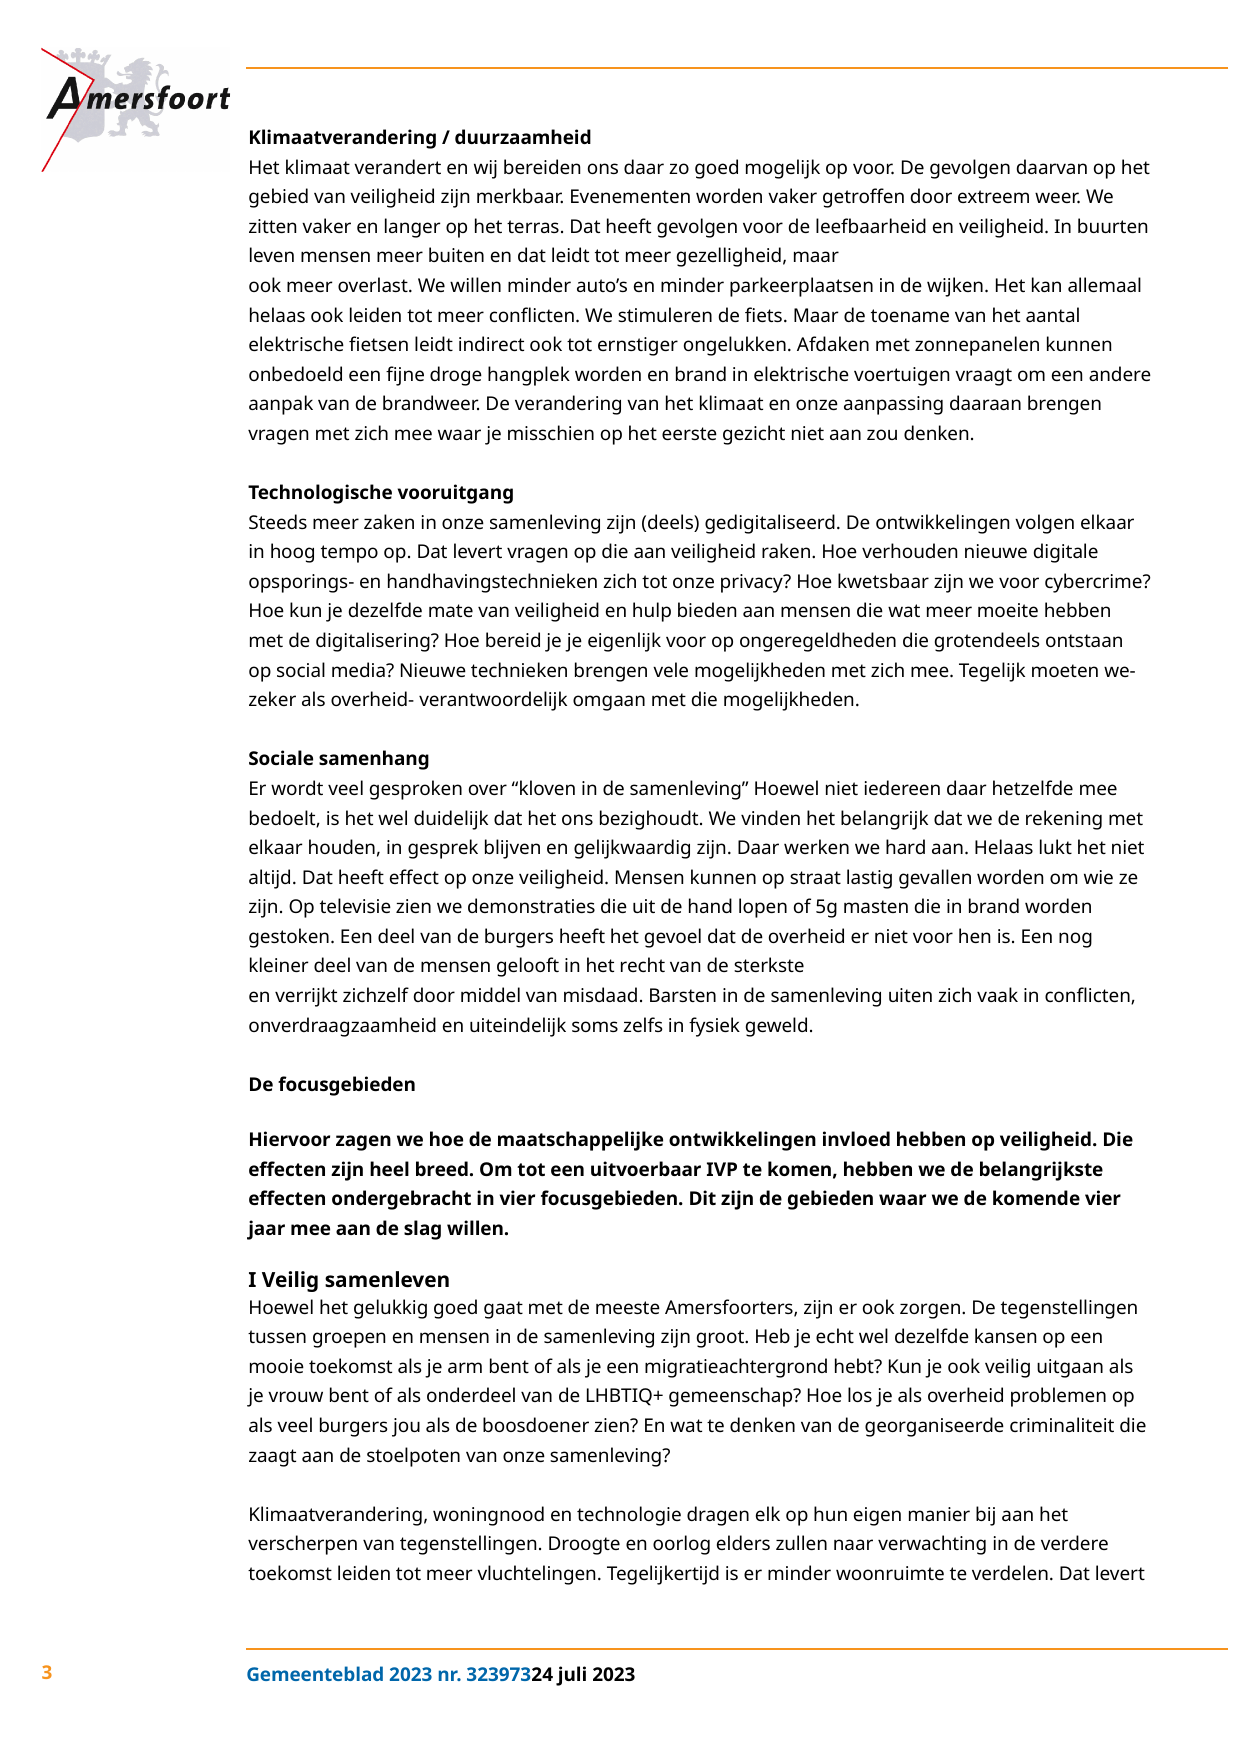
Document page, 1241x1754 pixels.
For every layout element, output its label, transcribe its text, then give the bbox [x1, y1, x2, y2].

picture [41, 47, 231, 172]
text Klimaatverandering, woningnood en technologie dragen elk op hun eigen manier bij aan het verscherpen van tegenstellingen. Droogte en oorlog elders zullen naar verwachting in de verdere toekomst leiden tot meer vluchtelingen. Tegelijkertijd is er minder woonruimte te verdelen. Dat levert [248, 1501, 1152, 1586]
text ook meer overlast. We willen minder auto’s en minder parkeerplaatsen in de wijken. Het kan allemaal helaas ook leiden tot meer conflicten. We stimuleren de fiets. Maar de toename van het aantal elektrische fietsen leidt indirect ook tot ernstiger ongelukken. Afdaken met zonnepanelen kunnen onbedoeld een fijne droge hangplek worden en brand in elektrische voertuigen vraagt om een andere aanpak van de brandweer. De verandering van het klimaat en onze aanpassing daaraan brengen vragen met zich mee waar je misschien op het eerste gezicht niet aan zou denken. [248, 272, 1152, 446]
text Er wordt veel gesproken over “kloven in de samenleving” Hoewel niet iedereen daar hetzelfde mee bedoelt, is het wel duidelijk dat het ons bezighoudt. We vinden het belangrijk dat we de rekening met elkaar houden, in gesprek blijven en gelijkwaardig zijn. Daar werken we hard aan. Helaas lukt het niet altijd. Dat heeft effect op onze veiligheid. Mensen kunnen op straat lastig gevallen worden om wie ze zijn. Op televisie zien we demonstraties die uit de hand lopen of 5g masten die in brand worden gestoken. Een deel van de burgers heeft het gevoel dat de overheid er niet voor hen is. Een nog kleiner deel van de mensen gelooft in het recht van de sterkste [248, 775, 1152, 978]
text Het klimaat verandert en wij bereiden ons daar zo goed mogelijk op voor. De gevolgen daarvan op het gebied van veiligheid zijn merkbaar. Evenementen worden vaker getroffen door extreem weer. We zitten vaker en langer op het terras. Dat heeft gevolgen voor de leefbaarheid en veiligheid. In buurten leven mensen meer buiten en dat leidt tot meer gezelligheid, maar [248, 154, 1152, 268]
text Hiervoor zagen we hoe de maatschappelijke ontwikkelingen invloed hebben op veiligheid. Die effecten zijn heel breed. Om tot een uitvoerbaar IVP te komen, hebben we de belangrijkste effecten ondergebracht in vier focusgebieden. Dit zijn de gebieden waar we de komende vier jaar mee aan de slag willen. [248, 1126, 1152, 1241]
text I Veilig samenleven [248, 1266, 1152, 1294]
text Steeds meer zaken in onze samenleving zijn (deels) gedigitaliseerd. De ontwikkelingen volgen elkaar in hoog tempo op. Dat levert vragen op die aan veiligheid raken. Hoe verhouden nieuwe digitale opsporings- en handhavingstechnieken zich tot onze privacy? Hoe kwetsbaar zijn we voor cybercrime? Hoe kun je dezelfde mate van veiligheid en hulp bieden aan mensen die wat meer moeite hebben met de digitalisering? Hoe bereid je je eigenlijk voor op ongeregeldheden die grotendeels ontstaan op social media? Nieuwe technieken brengen vele mogelijkheden met zich mee. Tegelijk moeten we- zeker als overheid- verantwoordelijk omgaan met die mogelijkheden. [248, 509, 1152, 712]
text Sociale samenhang [248, 746, 1152, 771]
text en verrijkt zichzelf door middel van misdaad. Barsten in de samenleving uiten zich vaak in conflicten, onverdraagzaamheid en uiteindelijk soms zelfs in fysiek geweld. [248, 982, 1152, 1038]
text Hoewel het gelukkig goed gaat met de meeste Amersfoorters, zijn er ook zorgen. De tegenstellingen tussen groepen en mensen in de samenleving zijn groot. Heb je echt wel dezelfde kansen op een mooie toekomst als je arm bent of als je een migratieachtergrond hebt? Kun je ook veilig uitgaan als je vrouw bent of als onderdeel van de LHBTIQ+ gemeenschap? Hoe los je als overheid problemen op als veel burgers jou als de boosdoener zien? En wat te denken van de georganiseerde criminaliteit die zaagt aan de stoelpoten van onze samenleving? [248, 1294, 1152, 1468]
text De focusgebieden [248, 1071, 1152, 1097]
text Klimaatverandering / duurzaamheid [248, 124, 1152, 150]
text Technologische vooruitgang [248, 479, 1152, 505]
